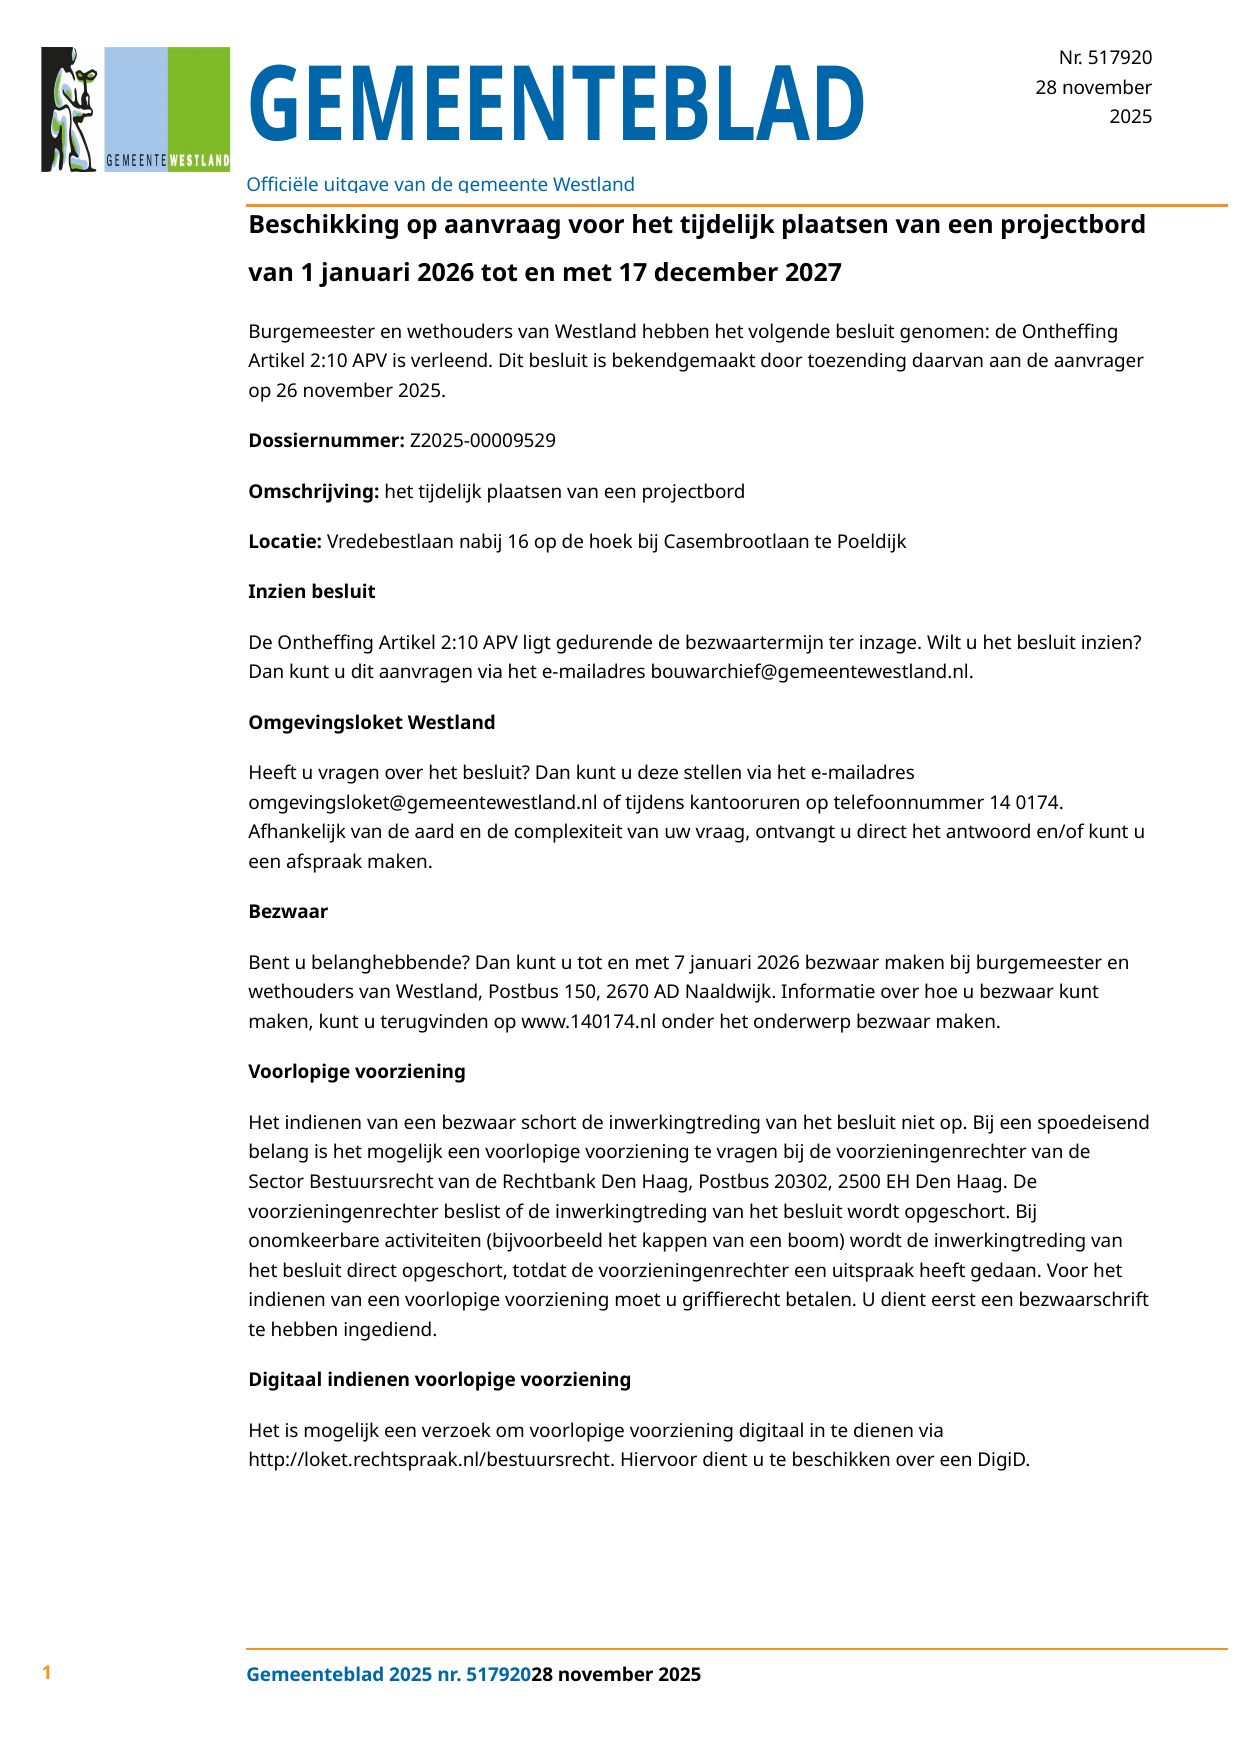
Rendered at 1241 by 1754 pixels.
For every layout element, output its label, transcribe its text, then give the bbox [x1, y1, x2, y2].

text Beschikking op aanvraag voor het tijdelijk plaatsen van een projectbord van 1 januari 2026 tot en met 17 december 2027 [248, 207, 1152, 288]
text Locatie: Vredebestlaan nabij 16 op de hoek bij Casembrootlaan te Poeldijk [248, 528, 1152, 554]
text Heeft u vragen over het besluit? Dan kunt u deze stellen via het e-mailadres omgevingsloket@gemeentewestland.nl of tijdens kantooruren op telefoonnummer 14 0174. Afhankelijk van de aard en de complexiteit van uw vraag, ontvangt u direct het antwoord en/of kunt u een afspraak maken. [248, 759, 1152, 874]
text Omschrijving: het tijdelijk plaatsen van een projectbord [248, 478, 1152, 504]
text Bent u belanghebbende? Dan kunt u tot en met 7 januari 2026 bezwaar maken bij burgemeester en wethouders van Westland, Postbus 150, 2670 AD Naaldwijk. Informatie over hoe u bezwaar kunt maken, kunt u terugvinden op www.140174.nl onder het onderwerp bezwaar maken. [248, 949, 1152, 1034]
text Het is mogelijk een verzoek om voorlopige voorziening digitaal in te dienen via http://loket.rechtspraak.nl/bestuursrecht. Hiervoor dient u te beschikken over een DigiD. [248, 1417, 1152, 1472]
text Bezwaar [248, 899, 1152, 924]
text Inzien besluit [248, 579, 1152, 604]
text Het indienen van een bezwaar schort de inwerkingtreding van het besluit niet op. Bij een spoedeisend belang is het mogelijk een voorlopige voorziening te vragen bij de voorzieningenrechter van de Sector Bestuursrecht van de Rechtbank Den Haag, Postbus 20302, 2500 EH Den Haag. De voorzieningenrechter beslist of de inwerkingtreding van het besluit wordt opgeschort. Bij onomkeerbare activiteiten (bijvoorbeeld het kappen van een boom) wordt de inwerkingtreding van het besluit direct opgeschort, totdat de voorzieningenrechter een uitspraak heeft gedaan. Voor het indienen van een voorlopige voorziening moet u griffierecht betalen. U dient eerst een bezwaarschrift te hebben ingediend. [248, 1109, 1152, 1342]
text Dossiernummer: Z2025-00009529 [248, 427, 1152, 453]
picture [41, 47, 231, 172]
text Omgevingsloket Westland [248, 709, 1152, 735]
text Digitaal indienen voorlopige voorziening [248, 1367, 1152, 1392]
text De Ontheffing Artikel 2:10 APV ligt gedurende de bezwaartermijn ter inzage. Wilt u het besluit inzien? Dan kunt u dit aanvragen via het e-mailadres bouwarchief@gemeentewestland.nl. [248, 629, 1152, 684]
text Burgemeester en wethouders van Westland hebben het volgende besluit genomen: de Ontheffing Artikel 2:10 APV is verleend. Dit besluit is bekendgemaakt door toezending daarvan aan de aanvrager op 26 november 2025. [248, 318, 1152, 403]
text Voorlopige voorziening [248, 1059, 1152, 1084]
